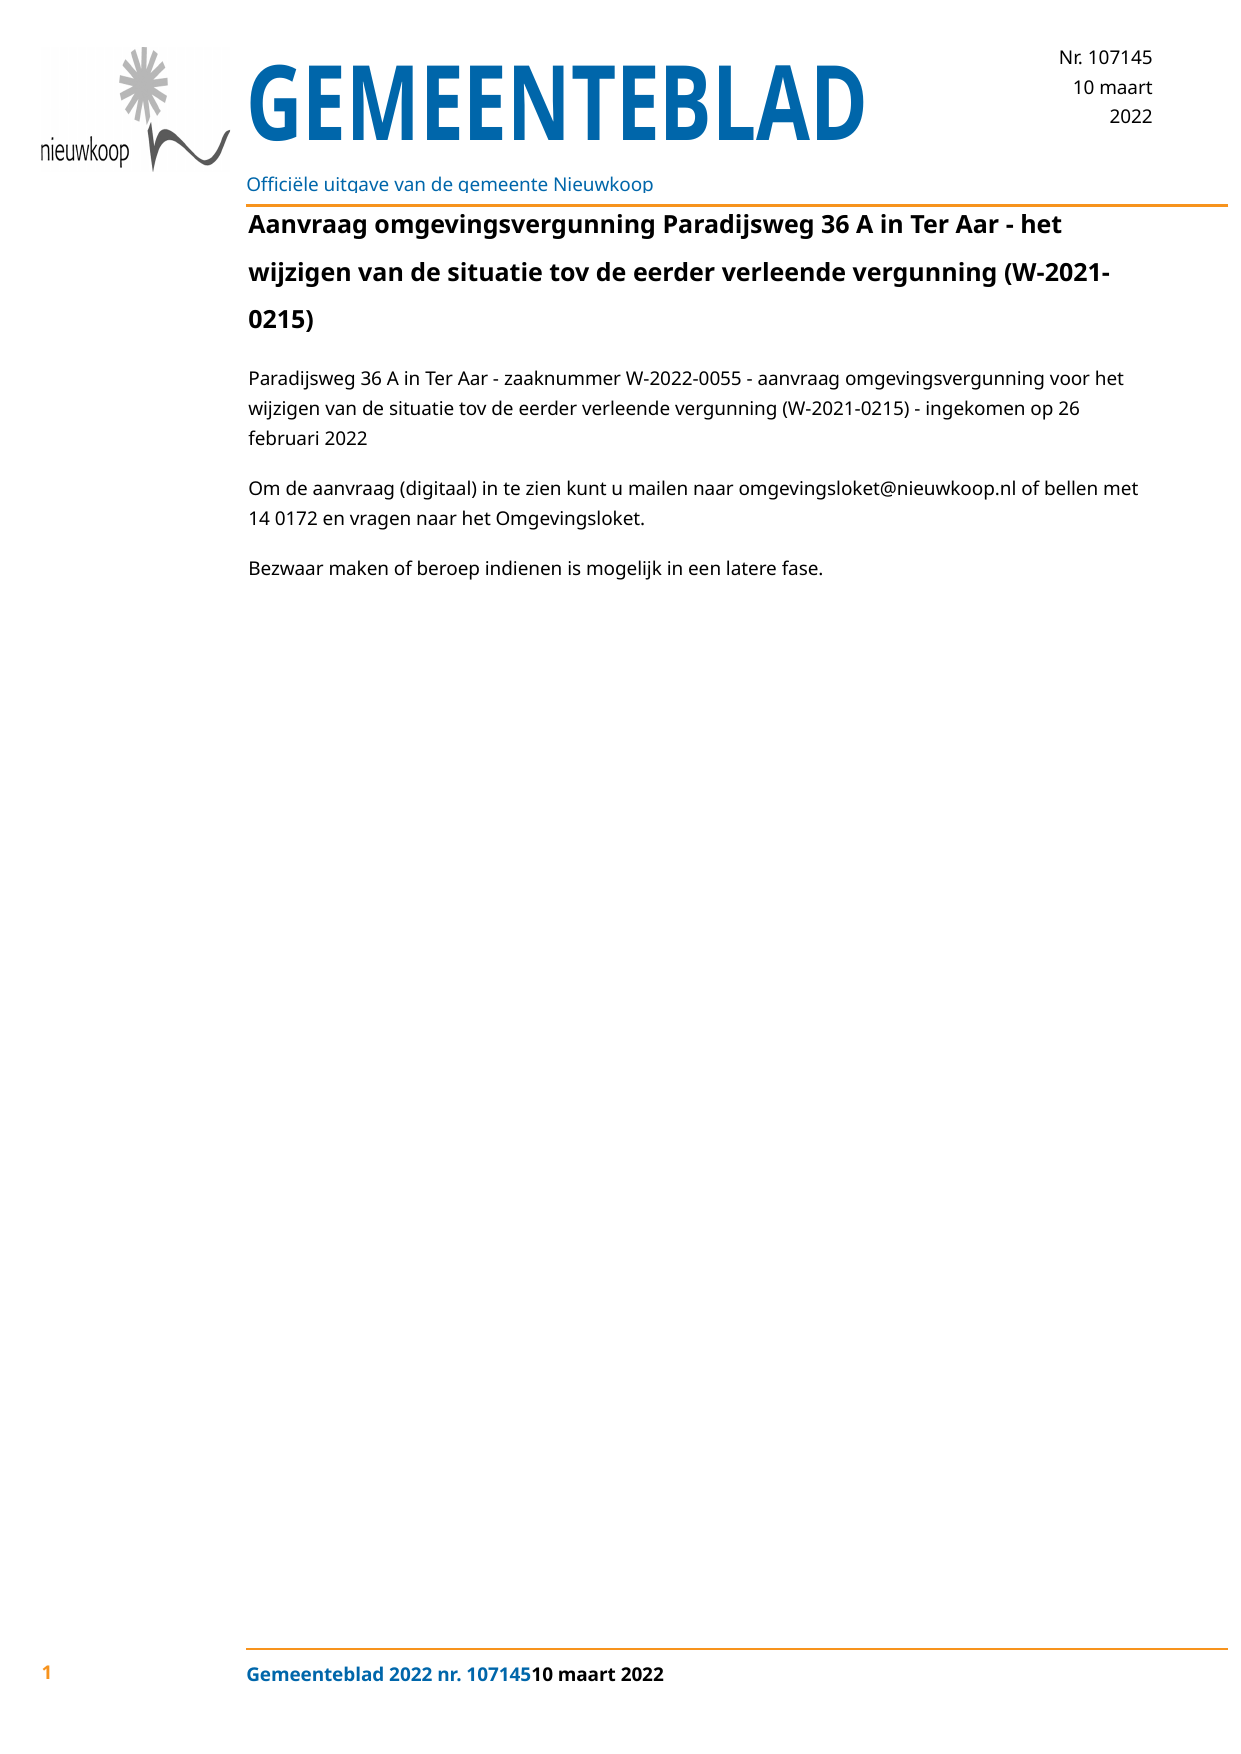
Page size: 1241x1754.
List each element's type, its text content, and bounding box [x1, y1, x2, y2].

picture [41, 47, 231, 172]
text Paradijsweg 36 A in Ter Aar - zaaknummer W-2022-0055 - aanvraag omgevingsvergunning voor het wijzigen van de situatie tov de eerder verleende vergunning (W-2021-0215) - ingekomen op 26 februari 2022 [248, 366, 1152, 450]
text Bezwaar maken of beroep indienen is mogelijk in een latere fase. [248, 555, 1152, 581]
text Om de aanvraag (digitaal) in te zien kunt u mailen naar omgevingsloket@nieuwkoop.nl of bellen met 14 0172 en vragen naar het Omgevingsloket. [248, 475, 1152, 530]
text Aanvraag omgevingsvergunning Paradijsweg 36 A in Ter Aar - het wijzigen van de situatie tov de eerder verleende vergunning (W-2021-0215) [248, 207, 1152, 336]
